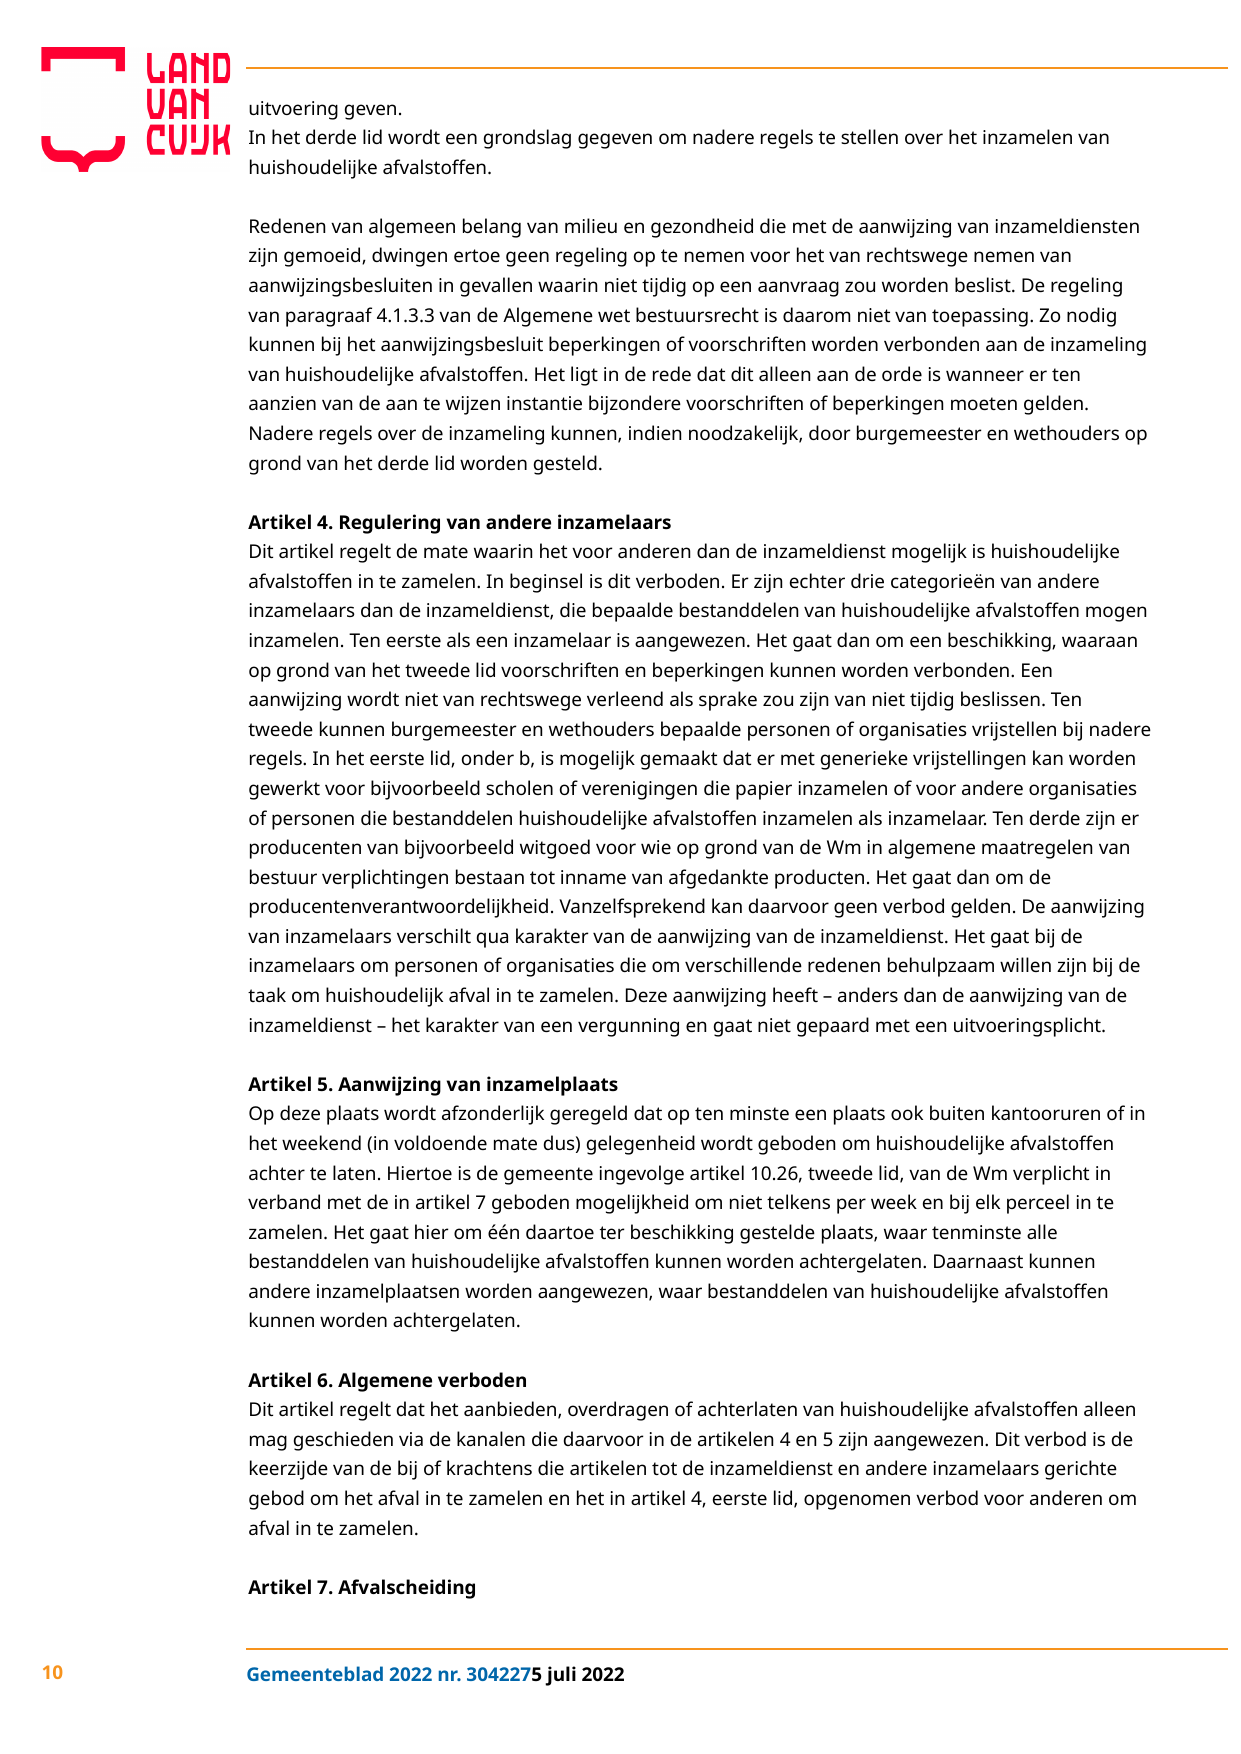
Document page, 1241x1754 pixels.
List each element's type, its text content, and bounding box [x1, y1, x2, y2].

text Artikel 4. Regulering van andere inzamelaars [248, 509, 1152, 535]
text Dit artikel regelt dat het aanbieden, overdragen of achterlaten van huishoudelijke afvalstoffen alleen mag geschieden via de kanalen die daarvoor in de artikelen 4 en 5 zijn aangewezen. Dit verbod is de keerzijde van de bij of krachtens die artikelen tot de inzameldienst en andere inzamelaars gerichte gebod om het afval in te zamelen en het in artikel 4, eerste lid, opgenomen verbod voor anderen om afval in te zamelen. [248, 1396, 1152, 1541]
text Redenen van algemeen belang van milieu en gezondheid die met de aanwijzing van inzameldiensten zijn gemoeid, dwingen ertoe geen regeling op te nemen voor het van rechtswege nemen van aanwijzingsbesluiten in gevallen waarin niet tijdig op een aanvraag zou worden beslist. De regeling van paragraaf 4.1.3.3 van de Algemene wet bestuursrecht is daarom niet van toepassing. Zo nodig kunnen bij het aanwijzingsbesluit beperkingen of voorschriften worden verbonden aan de inzameling van huishoudelijke afvalstoffen. Het ligt in de rede dat dit alleen aan de orde is wanneer er ten aanzien van de aan te wijzen instantie bijzondere voorschriften of beperkingen moeten gelden. Nadere regels over de inzameling kunnen, indien noodzakelijk, door burgemeester en wethouders op grond van het derde lid worden gesteld. [248, 213, 1152, 476]
text In het derde lid wordt een grondslag gegeven om nadere regels te stellen over het inzamelen van huishoudelijke afvalstoffen. [248, 124, 1152, 180]
text uitvoering geven. [248, 95, 1152, 121]
text Dit artikel regelt de mate waarin het voor anderen dan de inzameldienst mogelijk is huishoudelijke afvalstoffen in te zamelen. In beginsel is dit verboden. Er zijn echter drie categorieën van andere inzamelaars dan de inzameldienst, die bepaalde bestanddelen van huishoudelijke afvalstoffen mogen inzamelen. Ten eerste als een inzamelaar is aangewezen. Het gaat dan om een beschikking, waaraan op grond van het tweede lid voorschriften en beperkingen kunnen worden verbonden. Een aanwijzing wordt niet van rechtswege verleend als sprake zou zijn van niet tijdig beslissen. Ten tweede kunnen burgemeester en wethouders bepaalde personen of organisaties vrijstellen bij nadere regels. In het eerste lid, onder b, is mogelijk gemaakt dat er met generieke vrijstellingen kan worden gewerkt voor bijvoorbeeld scholen of verenigingen die papier inzamelen of voor andere organisaties of personen die bestanddelen huishoudelijke afvalstoffen inzamelen als inzamelaar. Ten derde zijn er producenten van bijvoorbeeld witgoed voor wie op grond van de Wm in algemene maatregelen van bestuur verplichtingen bestaan tot inname van afgedankte producten. Het gaat dan om de producentenverantwoordelijkheid. Vanzelfsprekend kan daarvoor geen verbod gelden. De aanwijzing van inzamelaars verschilt qua karakter van de aanwijzing van de inzameldienst. Het gaat bij de inzamelaars om personen of organisaties die om verschillende redenen behulpzaam willen zijn bij de taak om huishoudelijk afval in te zamelen. Deze aanwijzing heeft – anders dan de aanwijzing van de inzameldienst – het karakter van een vergunning en gaat niet gepaard met een uitvoeringsplicht. [248, 538, 1152, 1038]
picture [41, 47, 231, 172]
text Artikel 7. Afvalscheiding [248, 1574, 1152, 1600]
text Artikel 5. Aanwijzing van inzamelplaats [248, 1071, 1152, 1097]
text Op deze plaats wordt afzonderlijk geregeld dat op ten minste een plaats ook buiten kantooruren of in het weekend (in voldoende mate dus) gelegenheid wordt geboden om huishoudelijke afvalstoffen achter te laten. Hiertoe is de gemeente ingevolge artikel 10.26, tweede lid, van de Wm verplicht in verband met de in artikel 7 geboden mogelijkheid om niet telkens per week en bij elk perceel in te zamelen. Het gaat hier om één daartoe ter beschikking gestelde plaats, waar tenminste alle bestanddelen van huishoudelijke afvalstoffen kunnen worden achtergelaten. Daarnaast kunnen andere inzamelplaatsen worden aangewezen, waar bestanddelen van huishoudelijke afvalstoffen kunnen worden achtergelaten. [248, 1101, 1152, 1333]
text Artikel 6. Algemene verboden [248, 1367, 1152, 1393]
